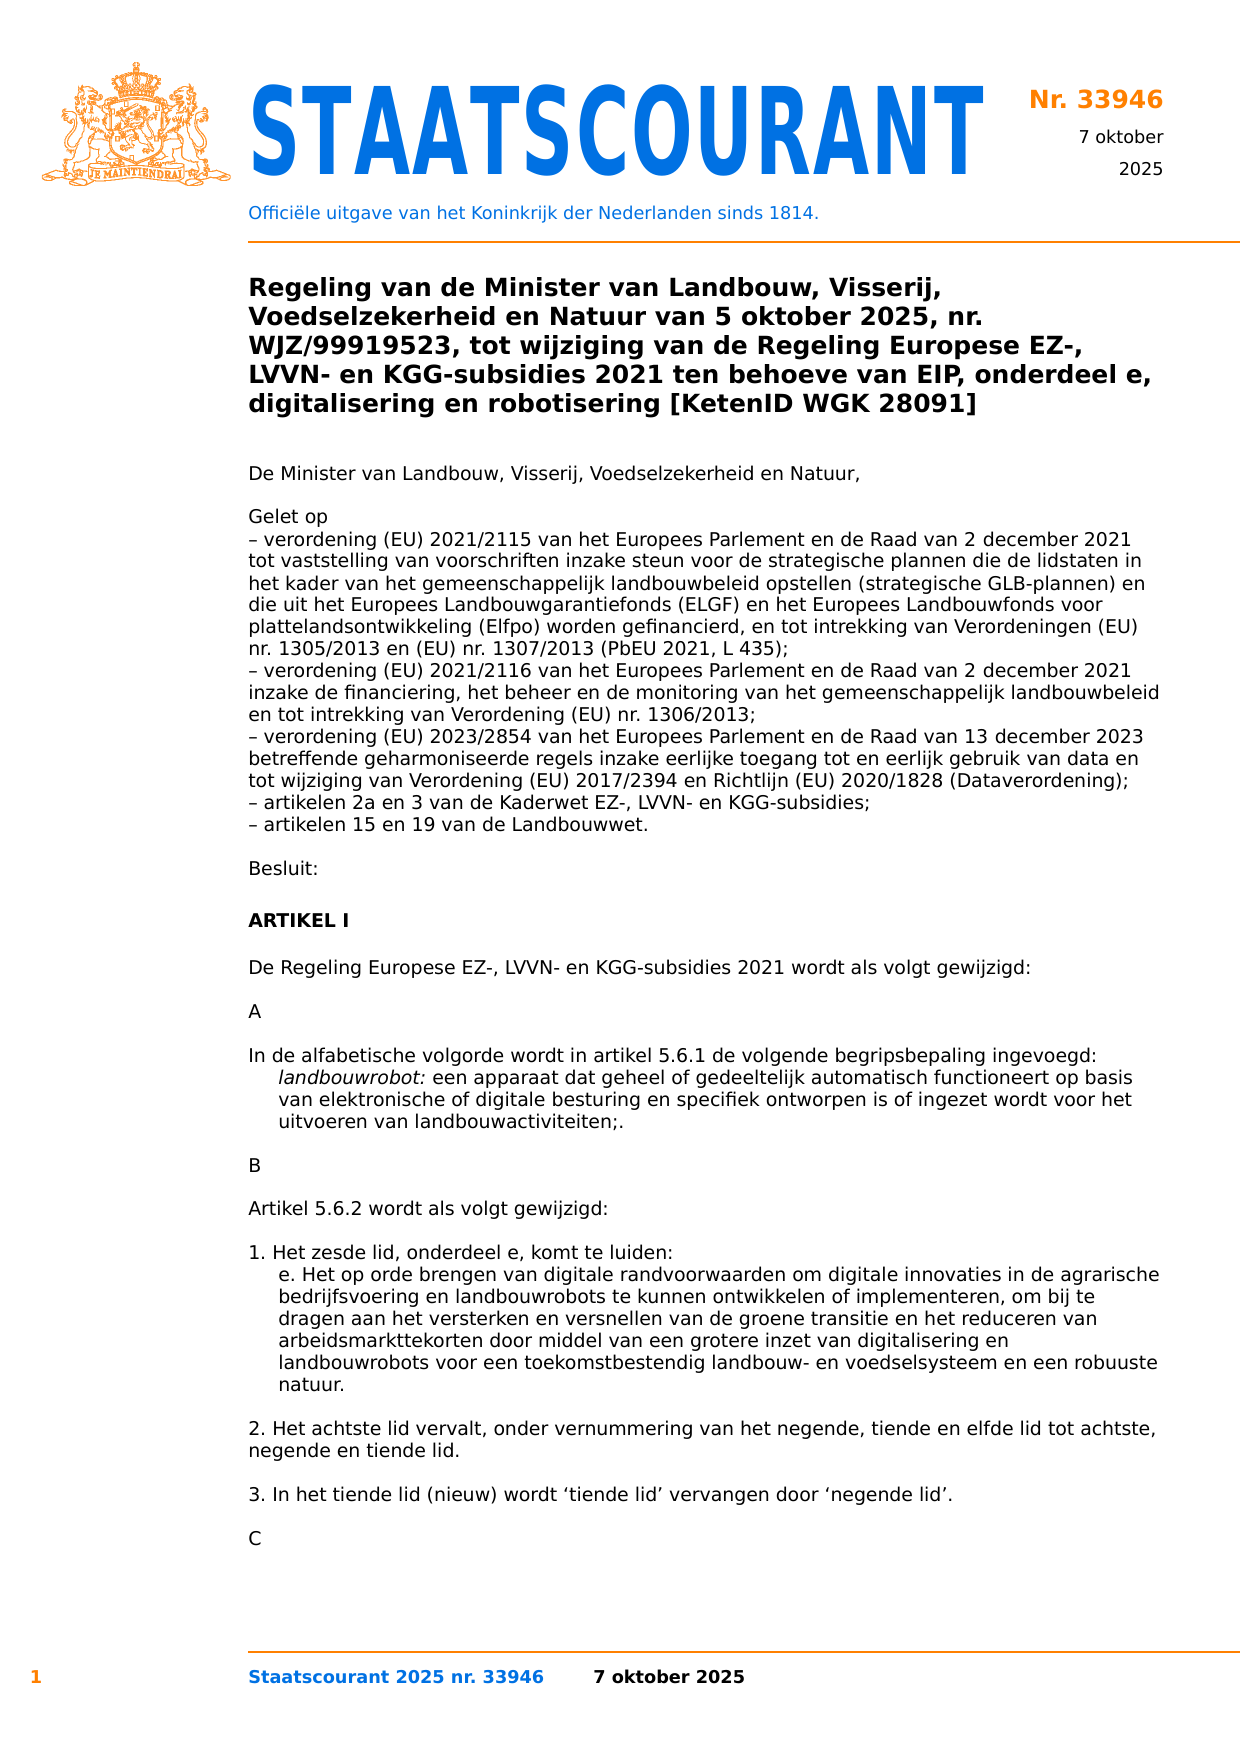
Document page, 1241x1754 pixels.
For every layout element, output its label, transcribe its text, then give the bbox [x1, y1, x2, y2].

table_header STAATSCOURANT [248, 62, 998, 203]
table_cell 2025 [998, 153, 1240, 203]
text De Regeling Europese EZ-, LVVN- en KGG-subsidies 2021 wordt als volgt gewijzigd: [248, 957, 1163, 979]
table_header Nr. 33946 [998, 62, 1240, 121]
text A [248, 1001, 1163, 1023]
table_cell Officiële uitgave van het Koninkrijk der Nederlanden sinds 1814. [248, 203, 1240, 241]
text B [248, 1154, 1163, 1176]
text landbouwrobot: een apparaat dat geheel of gedeeltelijk automatisch functioneert op basis van elektronische of digitale besturing en specifiek ontworpen is of ingezet wordt voor het uitvoeren van landbouwactiviteiten;. [278, 1067, 1163, 1133]
text – verordening (EU) 2021/2116 van het Europees Parlement en de Raad van 2 december 2021 inzake de financiering, het beheer en de monitoring van het gemeenschappelijk landbouwbeleid en tot intrekking van Verordening (EU) nr. 1306/2013; [248, 660, 1163, 726]
picture [41, 62, 231, 186]
subtitle ARTIKEL I [248, 910, 1163, 932]
table_header [25, 62, 248, 241]
text 2. Het achtste lid vervalt, onder vernummering van het negende, tiende en elfde lid tot achtste, negende en tiende lid. [248, 1418, 1163, 1462]
text – artikelen 2a en 3 van de Kaderwet EZ-, LVVN- en KGG-subsidies; [248, 792, 1163, 814]
text e. Het op orde brengen van digitale randvoorwaarden om digitale innovaties in de agrarische bedrijfsvoering en landbouwrobots te kunnen ontwikkelen of implementeren, om bij te dragen aan het versterken en versnellen van de groene transitie en het reduceren van arbeidsmarkttekorten door middel van een grotere inzet van digitalisering en landbouwrobots voor een toekomstbestendig landbouw- en voedselsysteem en een robuuste natuur. [278, 1264, 1163, 1396]
table_cell 7 oktober [998, 121, 1240, 153]
text Besluit: [248, 858, 1163, 880]
text In de alfabetische volgorde wordt in artikel 5.6.1 de volgende begripsbepaling ingevoegd: [248, 1045, 1163, 1067]
text – verordening (EU) 2023/2854 van het Europees Parlement en de Raad van 13 december 2023 betreffende geharmoniseerde regels inzake eerlijke toegang tot en eerlijk gebruik van data en tot wijziging van Verordening (EU) 2017/2394 en Richtlijn (EU) 2020/1828 (Dataverordening); [248, 726, 1163, 792]
subtitle Regeling van de Minister van Landbouw, Visserij, Voedselzekerheid en Natuur van 5 oktober 2025, nr. WJZ/99919523, tot wijziging van de Regeling Europese EZ-, LVVN- en KGG-subsidies 2021 ten behoeve van EIP, onderdeel e, digitalisering en robotisering [KetenID WGK 28091] [248, 273, 1163, 419]
text C [248, 1528, 1163, 1549]
text 1. Het zesde lid, onderdeel e, komt te luiden: [248, 1242, 1163, 1264]
text Artikel 5.6.2 wordt als volgt gewijzigd: [248, 1198, 1163, 1220]
text – verordening (EU) 2021/2115 van het Europees Parlement en de Raad van 2 december 2021 tot vaststelling van voorschriften inzake steun voor de strategische plannen die de lidstaten in het kader van het gemeenschappelijk landbouwbeleid opstellen (strategische GLB-plannen) en die uit het Europees Landbouwgarantiefonds (ELGF) en het Europees Landbouwfonds voor plattelandsontwikkeling (Elfpo) worden gefinancierd, en tot intrekking van Verordeningen (EU) nr. 1305/2013 en (EU) nr. 1307/2013 (PbEU 2021, L 435); [248, 528, 1163, 660]
text Gelet op [248, 506, 1163, 528]
text – artikelen 15 en 19 van de Landbouwwet. [248, 814, 1163, 836]
text 3. In het tiende lid (nieuw) wordt ‘tiende lid’ vervangen door ‘negende lid’. [248, 1484, 1163, 1506]
text De Minister van Landbouw, Visserij, Voedselzekerheid en Natuur, [248, 463, 1163, 484]
